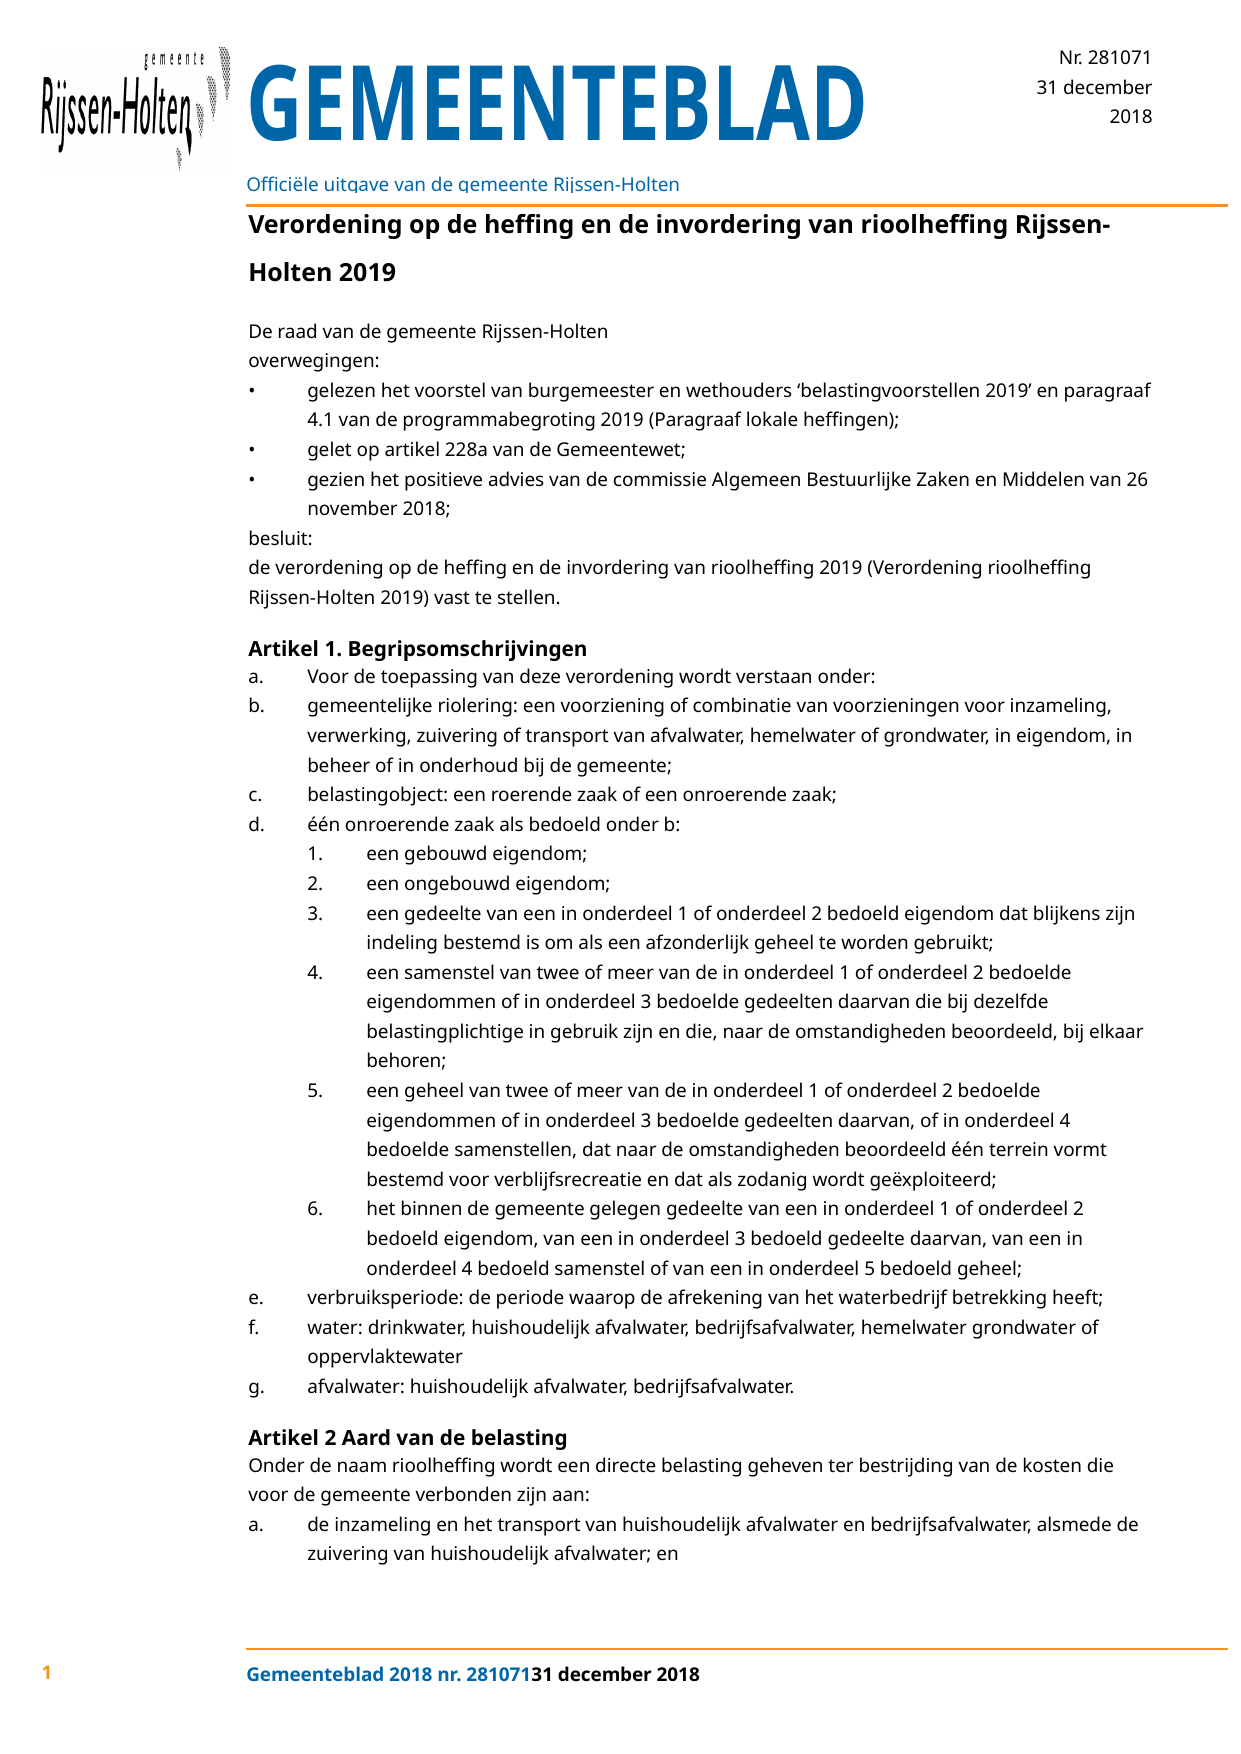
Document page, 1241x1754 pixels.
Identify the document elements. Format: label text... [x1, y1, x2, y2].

list een gedeelte van een in onderdeel 1 of onderdeel 2 bedoeld eigendom dat blijkens zijn indeling bestemd is om als een afzonderlijk geheel te worden gebruikt; [307, 900, 1152, 955]
list een ongebouwd eigendom; [307, 870, 1152, 896]
text overwegingen: [248, 347, 1152, 373]
list een samenstel van twee of meer van de in onderdeel 1 of onderdeel 2 bedoelde eigendommen of in onderdeel 3 bedoelde gedeelten daarvan die bij dezelfde belastingplichtige in gebruik zijn en die, naar de omstandigheden beoordeeld, bij elkaar behoren; [307, 959, 1152, 1073]
text Onder de naam rioolheffing wordt een directe belasting geheven ter bestrijding van de kosten die voor de gemeente verbonden zijn aan: [248, 1452, 1152, 1507]
text Verordening op de heffing en de invordering van rioolheffing Rijssen-Holten 2019 [248, 207, 1152, 288]
list een gebouwd eigendom; [307, 841, 1152, 866]
list belastingobject: een roerende zaak of een onroerende zaak; [248, 781, 1152, 807]
text Artikel 2 Aard van de belasting [248, 1423, 1152, 1452]
list één onroerende zaak als bedoeld onder b: [248, 811, 1152, 837]
list afvalwater: huishoudelijk afvalwater, bedrijfsafvalwater. [248, 1373, 1152, 1399]
text Artikel 1. Begripsomschrijvingen [248, 634, 1152, 663]
list een geheel van twee of meer van de in onderdeel 1 of onderdeel 2 bedoelde eigendommen of in onderdeel 3 bedoelde gedeelten daarvan, of in onderdeel 4 bedoelde samenstellen, dat naar de omstandigheden beoordeeld één terrein vormt bestemd voor verblijfsrecreatie en dat als zodanig wordt geëxploiteerd; [307, 1077, 1152, 1192]
list gezien het positieve advies van de commissie Algemeen Bestuurlijke Zaken en Middelen van 26 november 2018; [248, 466, 1152, 521]
text De raad van de gemeente Rijssen-Holten [248, 318, 1152, 344]
list het binnen de gemeente gelegen gedeelte van een in onderdeel 1 of onderdeel 2 bedoeld eigendom, van een in onderdeel 3 bedoeld gedeelte daarvan, van een in onderdeel 4 bedoeld samenstel of van een in onderdeel 5 bedoeld geheel; [307, 1196, 1152, 1280]
list water: drinkwater, huishoudelijk afvalwater, bedrijfsafvalwater, hemelwater grondwater of oppervlaktewater [248, 1314, 1152, 1369]
list gelezen het voorstel van burgemeester en wethouders ‘belastingvoorstellen 2019’ en paragraaf 4.1 van de programmabegroting 2019 (Paragraaf lokale heffingen); [248, 377, 1152, 432]
text de verordening op de heffing en de invordering van rioolheffing 2019 (Verordening rioolheffing Rijssen-Holten 2019) vast te stellen. [248, 554, 1152, 610]
list de inzameling en het transport van huishoudelijk afvalwater en bedrijfsafvalwater, alsmede de zuivering van huishoudelijk afvalwater; en [248, 1511, 1152, 1566]
list Voor de toepassing van deze verordening wordt verstaan onder: [248, 663, 1152, 689]
text besluit: [248, 525, 1152, 551]
list verbruiksperiode: de periode waarop de afrekening van het waterbedrijf betrekking heeft; [248, 1284, 1152, 1310]
list gelet op artikel 228a van de Gemeentewet; [248, 436, 1152, 462]
list gemeentelijke riolering: een voorziening of combinatie van voorzieningen voor inzameling, verwerking, zuivering of transport van afvalwater, hemelwater of grondwater, in eigendom, in beheer of in onderhoud bij de gemeente; [248, 693, 1152, 777]
picture [41, 47, 231, 172]
